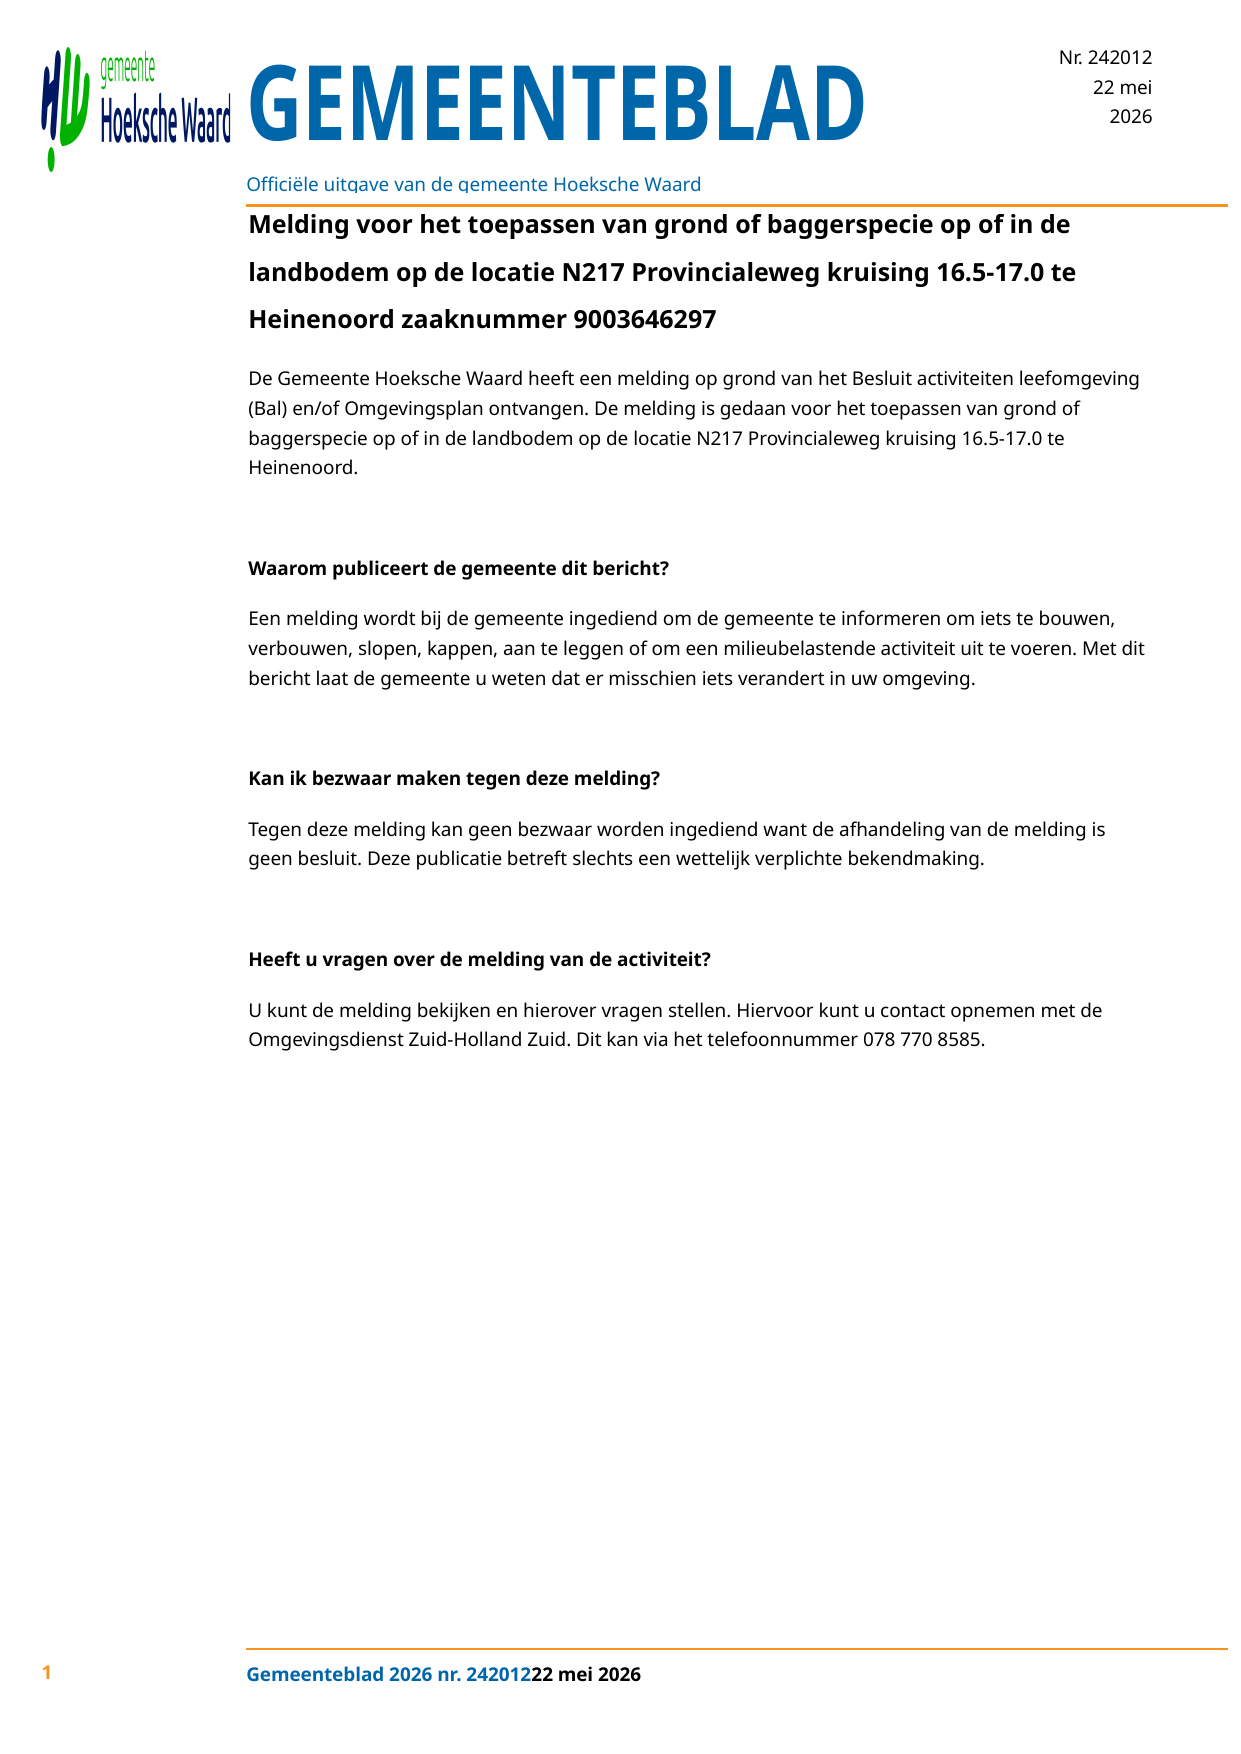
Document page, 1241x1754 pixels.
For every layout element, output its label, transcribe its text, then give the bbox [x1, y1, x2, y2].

text De Gemeente Hoeksche Waard heeft een melding op grond van het Besluit activiteiten leefomgeving (Bal) en/of Omgevingsplan ontvangen. De melding is gedaan voor het toepassen van grond of baggerspecie op of in de landbodem op de locatie N217 Provincialeweg kruising 16.5-17.0 te Heinenoord. [248, 366, 1152, 480]
text Melding voor het toepassen van grond of baggerspecie op of in de landbodem op de locatie N217 Provincialeweg kruising 16.5-17.0 te Heinenoord zaaknummer 9003646297 [248, 207, 1152, 336]
picture [41, 47, 231, 172]
text Een melding wordt bij de gemeente ingediend om de gemeente te informeren om iets te bouwen, verbouwen, slopen, kappen, aan te leggen of om een milieubelastende activiteit uit te voeren. Met dit bericht laat de gemeente u weten dat er misschien iets verandert in uw omgeving. [248, 606, 1152, 690]
text Kan ik bezwaar maken tegen deze melding? [248, 766, 1152, 791]
text U kunt de melding bekijken en hierover vragen stellen. Hiervoor kunt u contact opnemen met de Omgevingsdienst Zuid-Holland Zuid. Dit kan via het telefoonnummer 078 770 8585. [248, 997, 1152, 1052]
text Tegen deze melding kan geen bezwaar worden ingediend want de afhandeling van de melding is geen besluit. Deze publicatie betreft slechts een wettelijk verplichte bekendmaking. [248, 816, 1152, 871]
text Waarom publiceert de gemeente dit bericht? [248, 555, 1152, 581]
text Heeft u vragen over de melding van de activiteit? [248, 946, 1152, 972]
